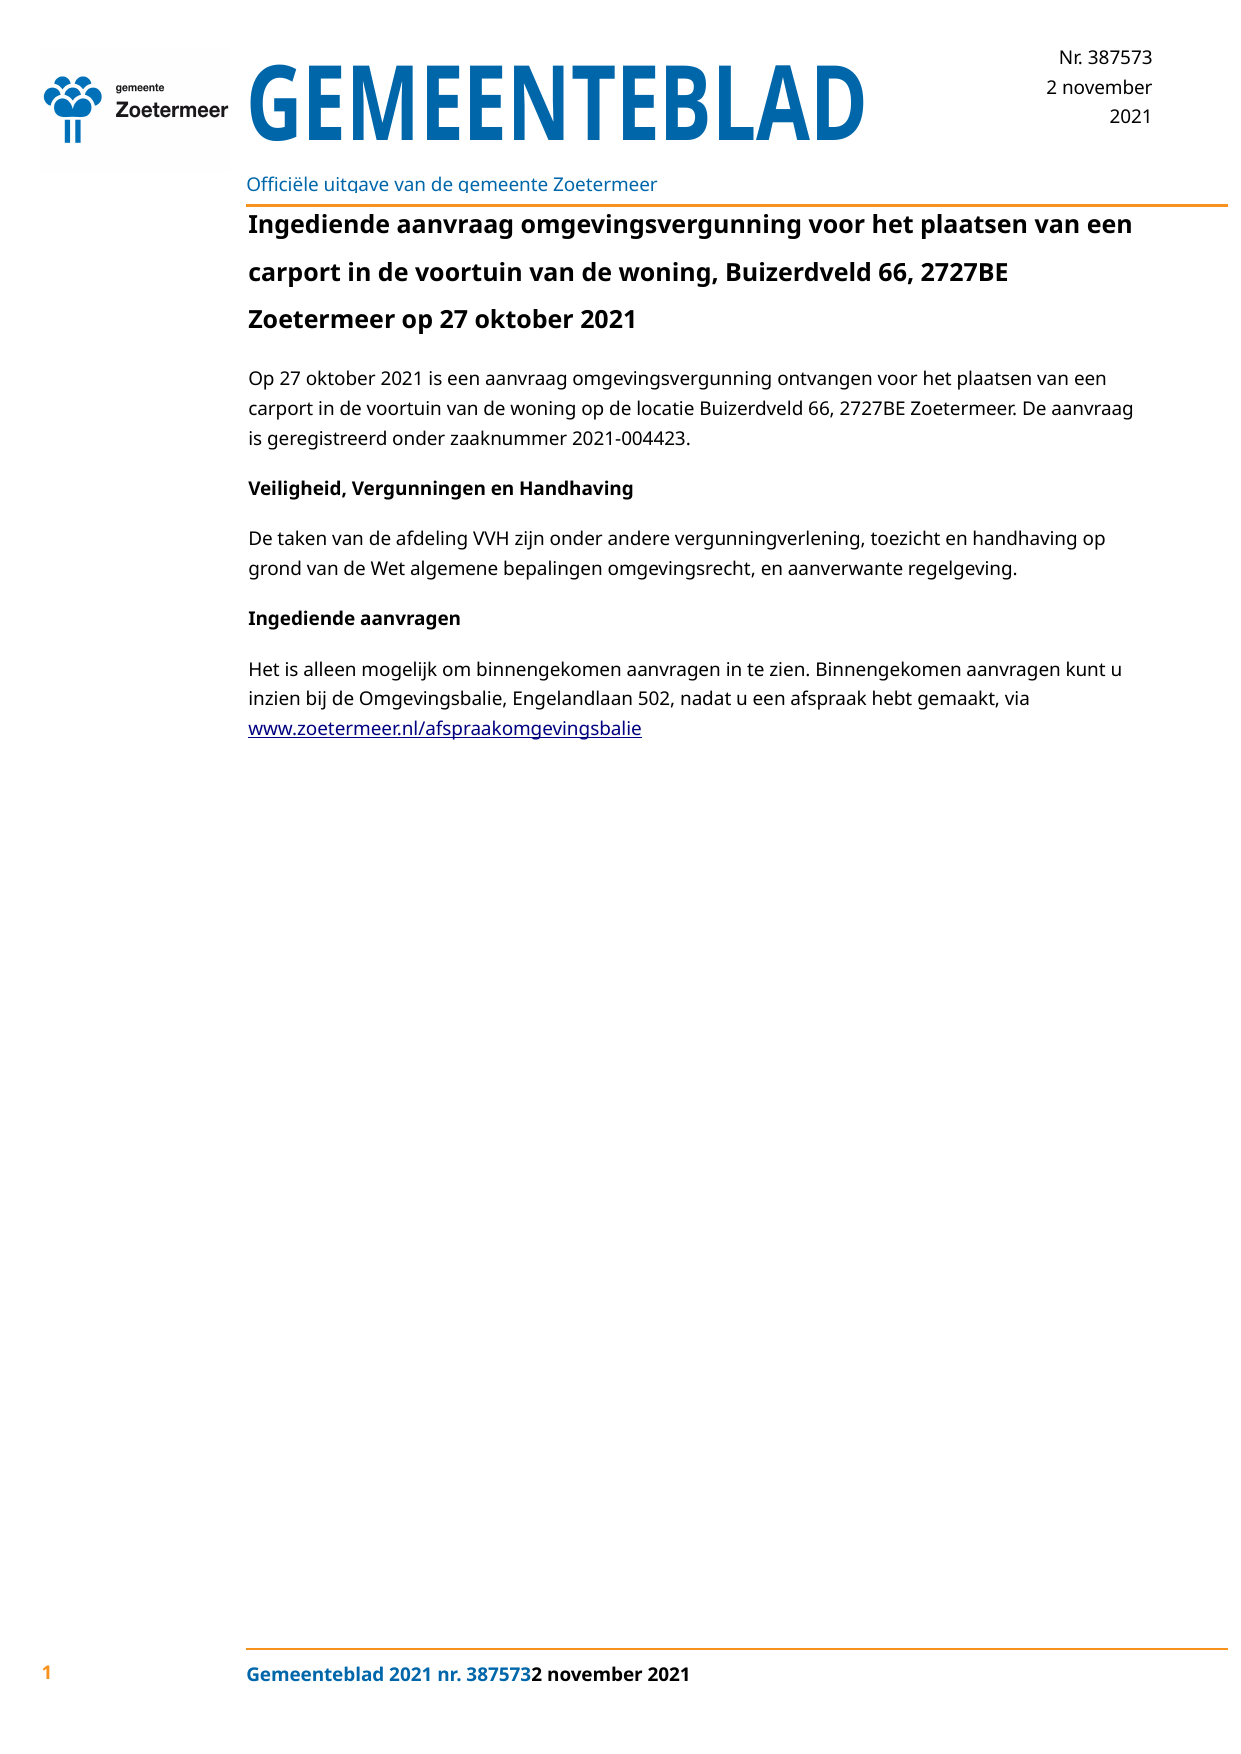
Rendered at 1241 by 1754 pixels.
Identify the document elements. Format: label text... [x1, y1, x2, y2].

picture [41, 47, 231, 172]
text Ingediende aanvragen [248, 606, 1152, 631]
text Het is alleen mogelijk om binnengekomen aanvragen in te zien. Binnengekomen aanvragen kunt u inzien bij de Omgevingsbalie, Engelandlaan 502, nadat u een afspraak hebt gemaakt, via www.zoetermeer.nl/afspraakomgevingsbalie [248, 656, 1152, 741]
text De taken van de afdeling VVH zijn onder andere vergunningverlening, toezicht en handhaving op grond van de Wet algemene bepalingen omgevingsrecht, en aanverwante regelgeving. [248, 526, 1152, 581]
text Ingediende aanvraag omgevingsvergunning voor het plaatsen van een carport in de voortuin van de woning, Buizerdveld 66, 2727BE Zoetermeer op 27 oktober 2021 [248, 207, 1152, 336]
text Op 27 oktober 2021 is een aanvraag omgevingsvergunning ontvangen voor het plaatsen van een carport in de voortuin van de woning op de locatie Buizerdveld 66, 2727BE Zoetermeer. De aanvraag is geregistreerd onder zaaknummer 2021-004423. [248, 366, 1152, 450]
text Veiligheid, Vergunningen en Handhaving [248, 475, 1152, 501]
